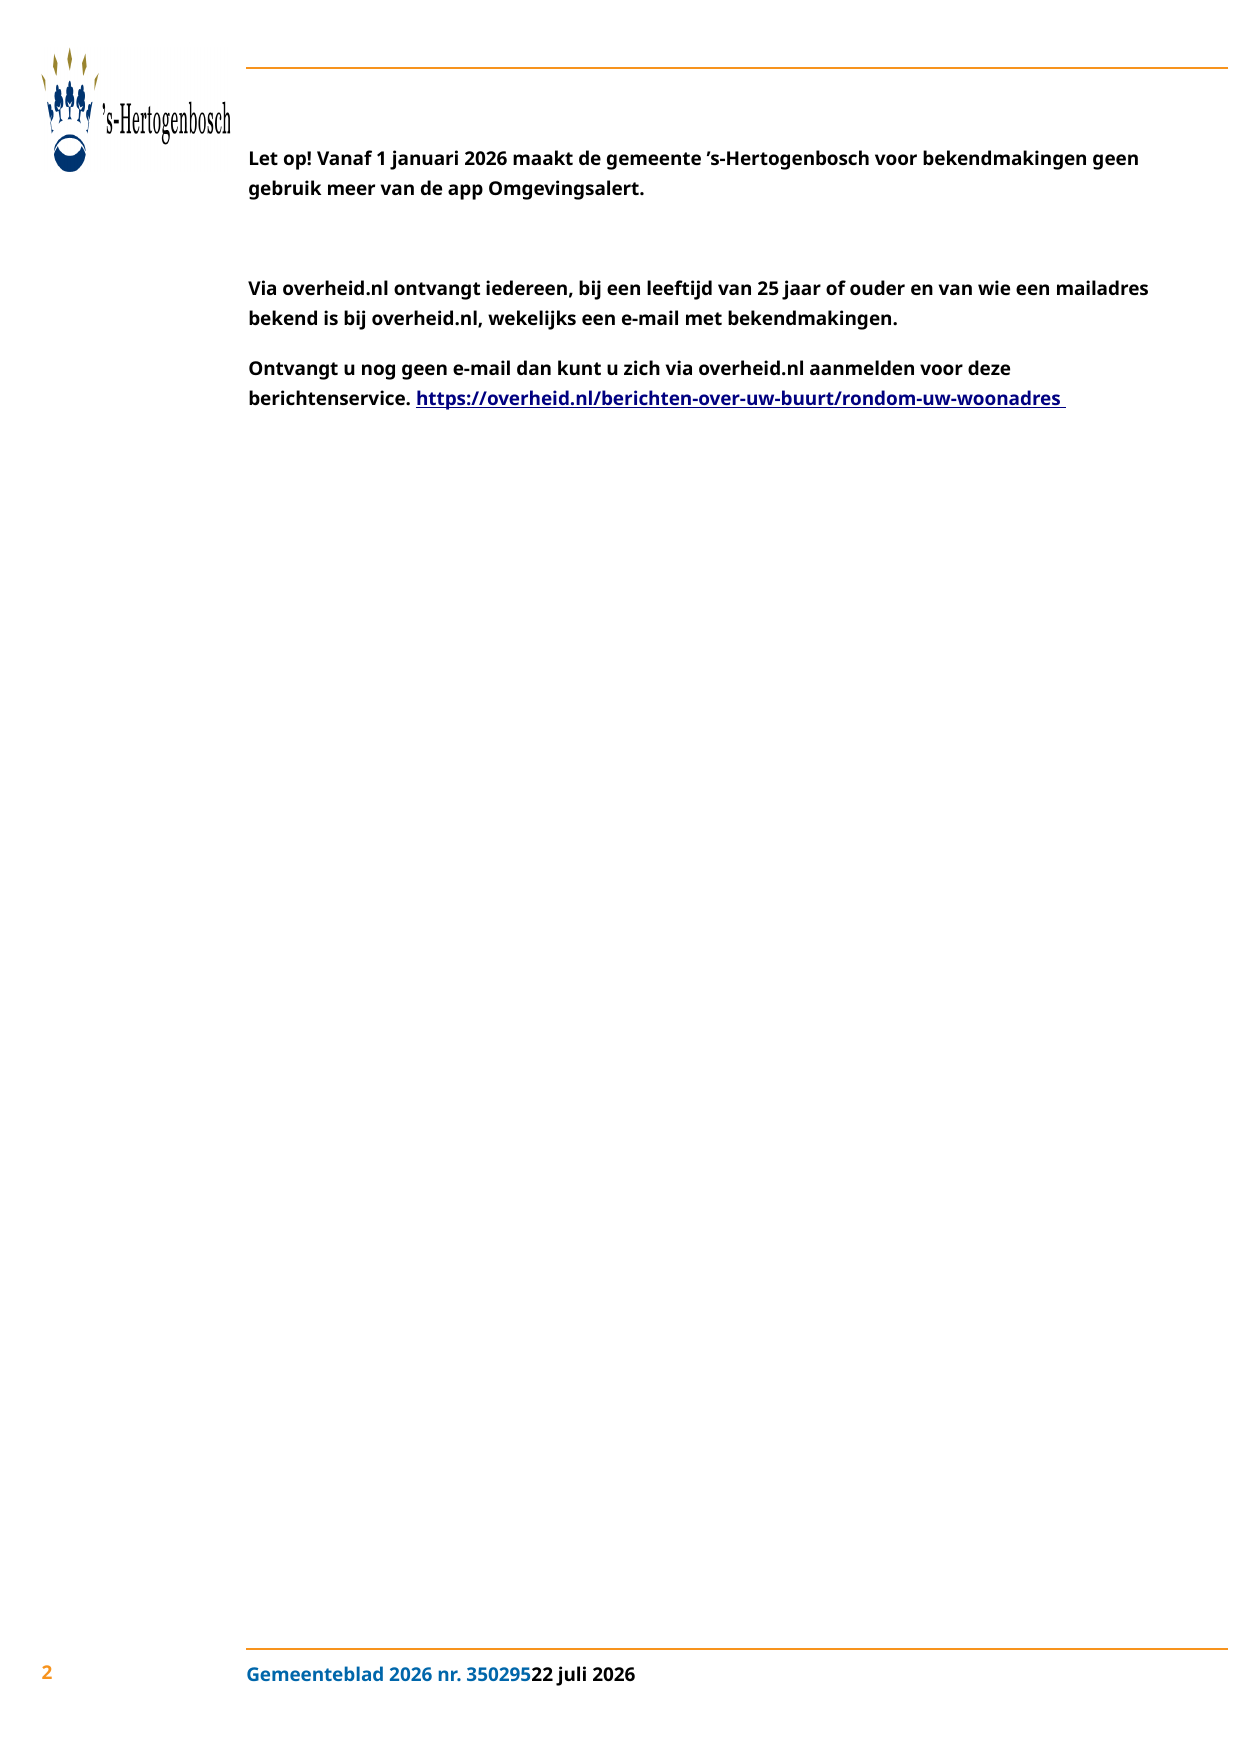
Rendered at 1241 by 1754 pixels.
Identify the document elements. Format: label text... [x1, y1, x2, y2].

text Via overheid.nl ontvangt iedereen, bij een leeftijd van 25 jaar of ouder en van wie een mailadres bekend is bij overheid.nl, wekelijks een e-mail met bekendmakingen. [248, 276, 1152, 331]
picture [41, 47, 231, 172]
text Let op! Vanaf 1 januari 2026 maakt de gemeente ’s-Hertogenbosch voor bekendmakingen geen gebruik meer van de app Omgevingsalert. [248, 145, 1152, 201]
text Ontvangt u nog geen e-mail dan kunt u zich via overheid.nl aanmelden voor deze berichtenservice. https://overheid.nl/berichten-over-uw-buurt/rondom-uw-woonadres [248, 356, 1152, 411]
